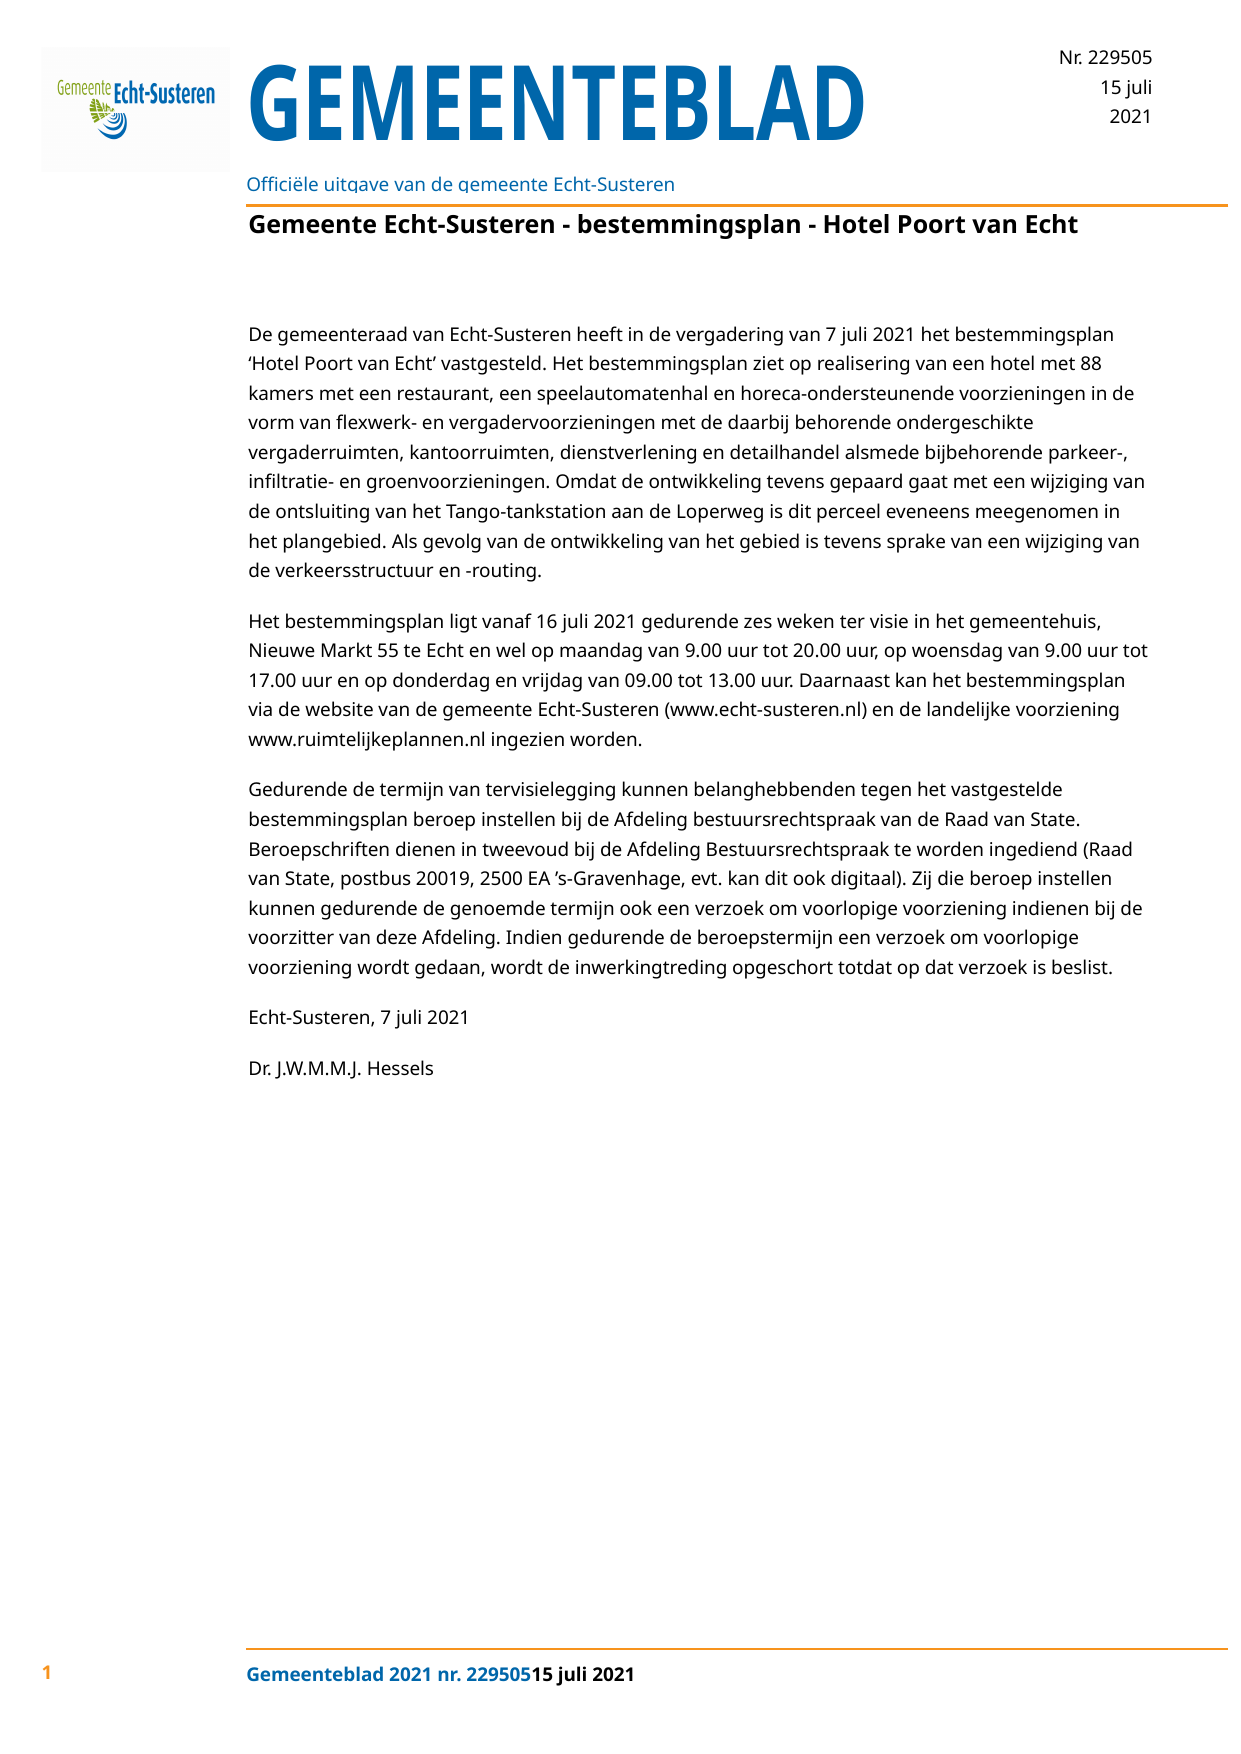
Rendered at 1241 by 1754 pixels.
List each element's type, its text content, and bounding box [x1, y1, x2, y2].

text De gemeenteraad van Echt-Susteren heeft in de vergadering van 7 juli 2021 het bestemmingsplan ‘Hotel Poort van Echt’ vastgesteld. Het bestemmingsplan ziet op realisering van een hotel met 88 kamers met een restaurant, een speelautomatenhal en horeca-ondersteunende voorzieningen in de vorm van flexwerk- en vergadervoorzieningen met de daarbij behorende ondergeschikte vergaderruimten, kantoorruimten, dienstverlening en detailhandel alsmede bijbehorende parkeer-, infiltratie- en groenvoorzieningen. Omdat de ontwikkeling tevens gepaard gaat met een wijziging van de ontsluiting van het Tango-tankstation aan de Loperweg is dit perceel eveneens meegenomen in het plangebied. Als gevolg van de ontwikkeling van het gebied is tevens sprake van een wijziging van de verkeersstructuur en -routing. [248, 321, 1152, 583]
text Het bestemmingsplan ligt vanaf 16 juli 2021 gedurende zes weken ter visie in het gemeentehuis, Nieuwe Markt 55 te Echt en wel op maandag van 9.00 uur tot 20.00 uur, op woensdag van 9.00 uur tot 17.00 uur en op donderdag en vrijdag van 09.00 tot 13.00 uur. Daarnaast kan het bestemmingsplan via de website van de gemeente Echt-Susteren (www.echt-susteren.nl) en de landelijke voorziening www.ruimtelijkeplannen.nl ingezien worden. [248, 608, 1152, 752]
text Gemeente Echt-Susteren - bestemmingsplan - Hotel Poort van Echt [248, 207, 1152, 241]
text Echt-Susteren, 7 juli 2021 [248, 1004, 1152, 1030]
text Dr. J.W.M.M.J. Hessels [248, 1055, 1152, 1081]
picture [41, 47, 231, 172]
text Gedurende de termijn van tervisielegging kunnen belanghebbenden tegen het vastgestelde bestemmingsplan beroep instellen bij de Afdeling bestuursrechtspraak van de Raad van State. Beroepschriften dienen in tweevoud bij de Afdeling Bestuursrechtspraak te worden ingediend (Raad van State, postbus 20019, 2500 EA ’s-Gravenhage, evt. kan dit ook digitaal). Zij die beroep instellen kunnen gedurende de genoemde termijn ook een verzoek om voorlopige voorziening indienen bij de voorzitter van deze Afdeling. Indien gedurende de beroepstermijn een verzoek om voorlopige voorziening wordt gedaan, wordt de inwerkingtreding opgeschort totdat op dat verzoek is beslist. [248, 777, 1152, 980]
